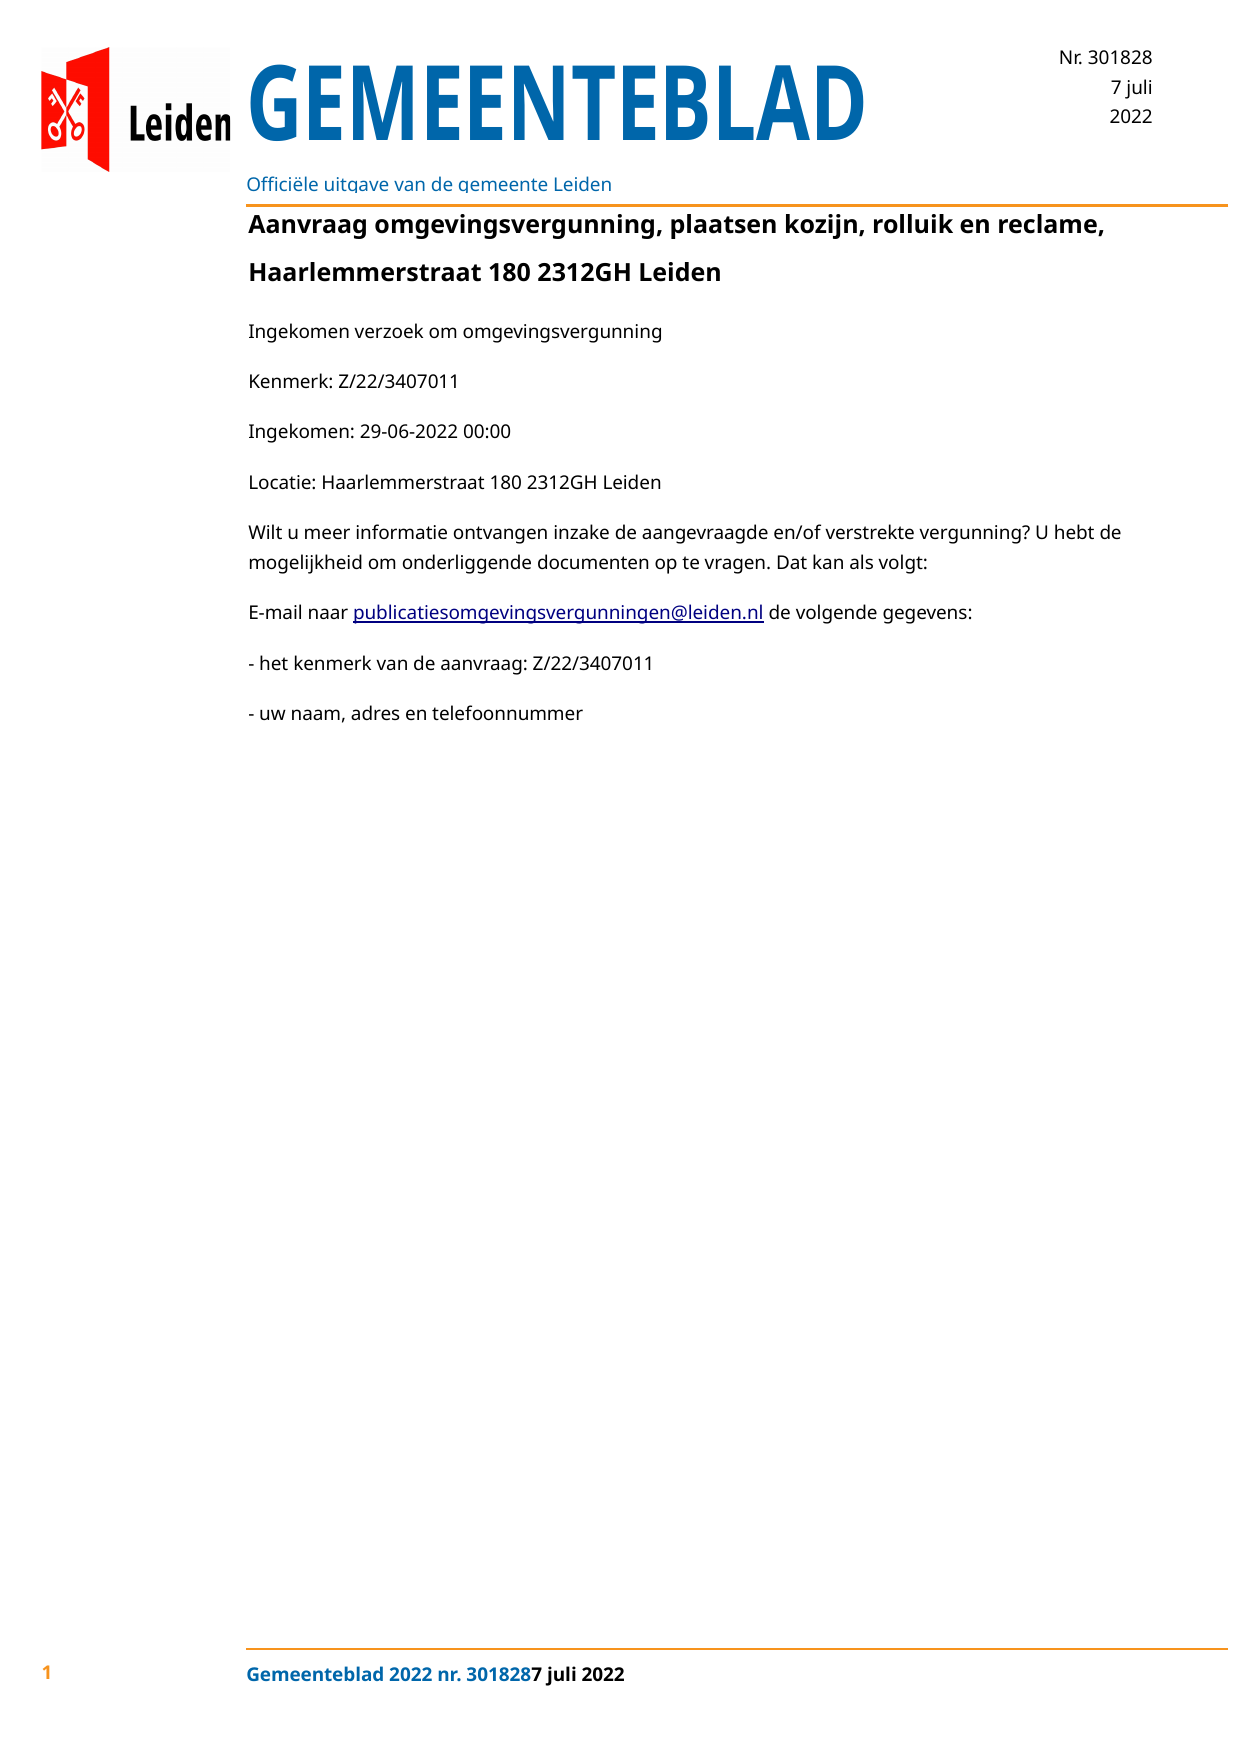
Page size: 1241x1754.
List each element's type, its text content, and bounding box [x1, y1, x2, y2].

picture [41, 47, 231, 172]
text Ingekomen verzoek om omgevingsvergunning [248, 318, 1152, 344]
text Locatie: Haarlemmerstraat 180 2312GH Leiden [248, 469, 1152, 495]
text Wilt u meer informatie ontvangen inzake de aangevraagde en/of verstrekte vergunning? U hebt de mogelijkheid om onderliggende documenten op te vragen. Dat kan als volgt: [248, 519, 1152, 575]
text Aanvraag omgevingsvergunning, plaatsen kozijn, rolluik en reclame, Haarlemmerstraat 180 2312GH Leiden [248, 207, 1152, 288]
text - het kenmerk van de aanvraag: Z/22/3407011 [248, 650, 1152, 676]
text Ingekomen: 29-06-2022 00:00 [248, 419, 1152, 444]
text E-mail naar publicatiesomgevingsvergunningen@leiden.nl de volgende gegevens: [248, 599, 1152, 625]
text - uw naam, adres en telefoonnummer [248, 700, 1152, 726]
text Kenmerk: Z/22/3407011 [248, 368, 1152, 394]
